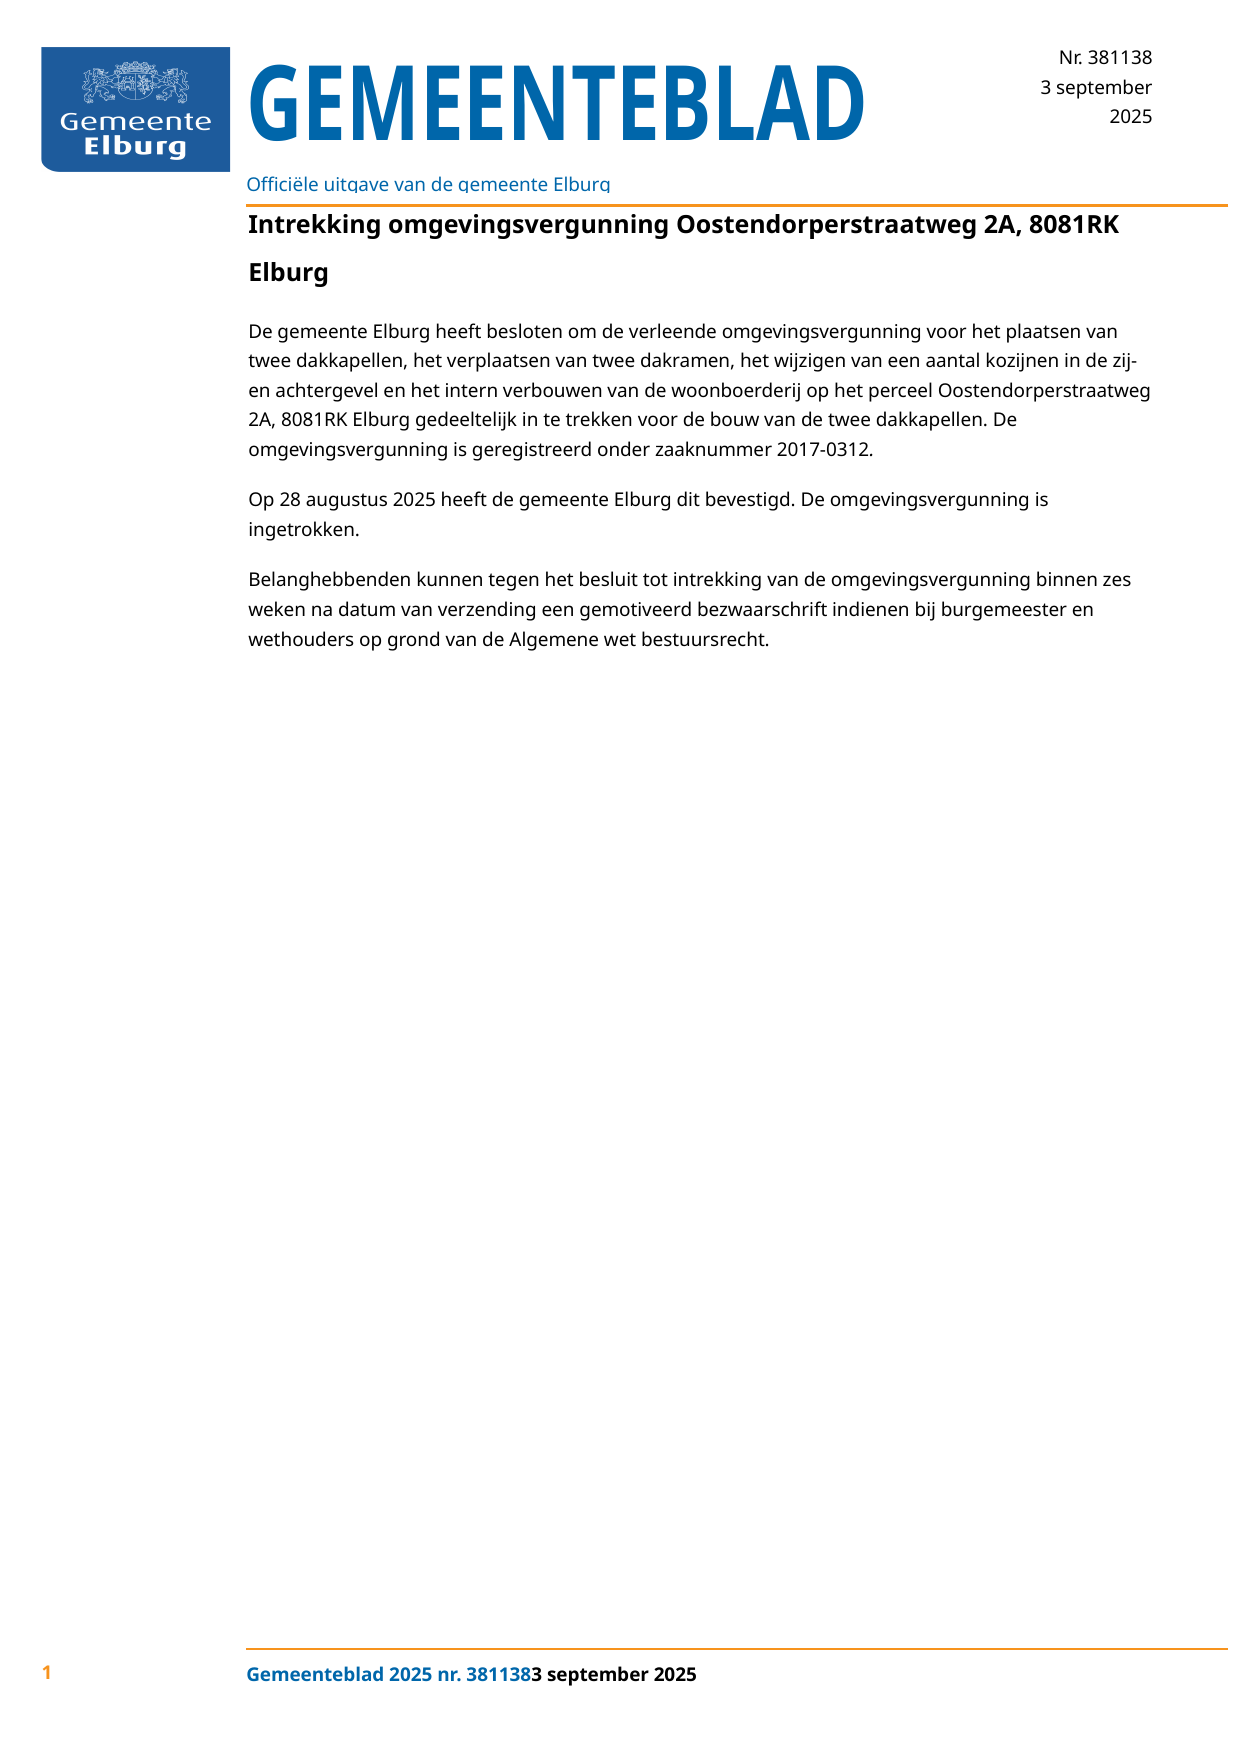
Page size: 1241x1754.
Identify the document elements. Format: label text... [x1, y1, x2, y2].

text De gemeente Elburg heeft besloten om de verleende omgevingsvergunning voor het plaatsen van twee dakkapellen, het verplaatsen van twee dakramen, het wijzigen van een aantal kozijnen in de zij- en achtergevel en het intern verbouwen van de woonboerderij op het perceel Oostendorperstraatweg 2A, 8081RK Elburg gedeeltelijk in te trekken voor de bouw van de twee dakkapellen. De omgevingsvergunning is geregistreerd onder zaaknummer 2017-0312. [248, 318, 1152, 462]
text Op 28 augustus 2025 heeft de gemeente Elburg dit bevestigd. De omgevingsvergunning is ingetrokken. [248, 487, 1152, 542]
picture [41, 47, 231, 172]
text Intrekking omgevingsvergunning Oostendorperstraatweg 2A, 8081RK Elburg [248, 207, 1152, 288]
text Belanghebbenden kunnen tegen het besluit tot intrekking van de omgevingsvergunning binnen zes weken na datum van verzending een gemotiveerd bezwaarschrift indienen bij burgemeester en wethouders op grond van de Algemene wet bestuursrecht. [248, 567, 1152, 652]
